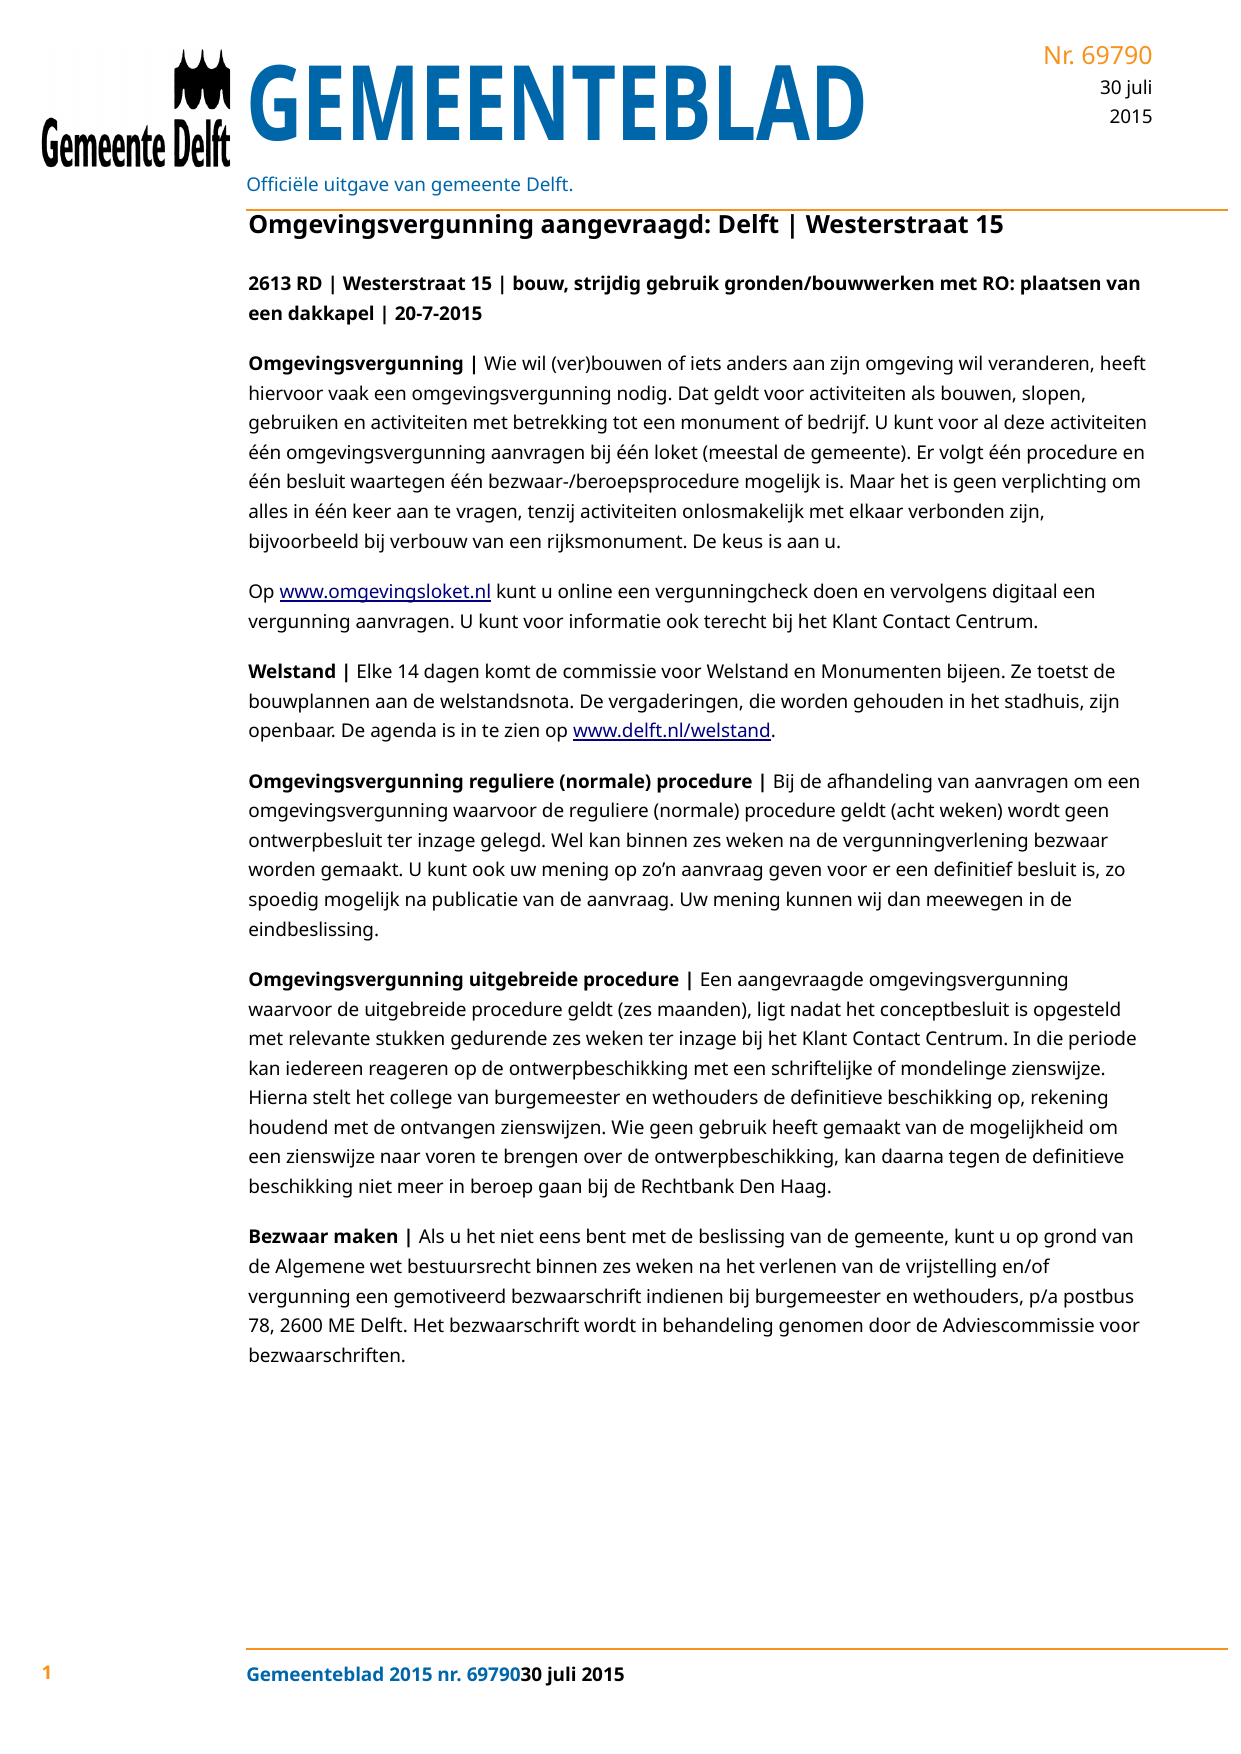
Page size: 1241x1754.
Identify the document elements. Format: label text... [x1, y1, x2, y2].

text Omgevingsvergunning aangevraagd: Delft | Westerstraat 15 [248, 211, 1152, 241]
text Welstand | Elke 14 dagen komt de commissie voor Welstand en Monumenten bijeen. Ze toetst de bouwplannen aan de welstandsnota. De vergaderingen, die worden gehouden in het stadhuis, zijn openbaar. De agenda is in te zien op www.delft.nl/welstand. [248, 658, 1152, 743]
text Op www.omgevingsloket.nl kunt u online een vergunningcheck doen en vervolgens digitaal een vergunning aanvragen. U kunt voor informatie ook terecht bij het Klant Contact Centrum. [248, 578, 1152, 633]
text Omgevingsvergunning | Wie wil (ver)bouwen of iets anders aan zijn omgeving wil veranderen, heeft hiervoor vaak een omgevingsvergunning nodig. Dat geldt voor activiteiten als bouwen, slopen, gebruiken en activiteiten met betrekking tot een monument of bedrijf. U kunt voor al deze activiteiten één omgevingsvergunning aanvragen bij één loket (meestal de gemeente). Er volgt één procedure en één besluit waartegen één bezwaar-/beroepsprocedure mogelijk is. Maar het is geen verplichting om alles in één keer aan te vragen, tenzij activiteiten onlosmakelijk met elkaar verbonden zijn, bijvoorbeeld bij verbouw van een rijksmonument. De keus is aan u. [248, 350, 1152, 553]
picture [41, 47, 231, 172]
text Bezwaar maken | Als u het niet eens bent met de beslissing van de gemeente, kunt u op grond van de Algemene wet bestuursrecht binnen zes weken na het verlenen van de vrijstelling en/of vergunning een gemotiveerd bezwaarschrift indienen bij burgemeester en wethouders, p/a postbus 78, 2600 ME Delft. Het bezwaarschrift wordt in behandeling genomen door de Adviescommissie voor bezwaarschriften. [248, 1224, 1152, 1368]
text 2613 RD | Westerstraat 15 | bouw, strijdig gebruik gronden/bouwwerken met RO: plaatsen van een dakkapel | 20-7-2015 [248, 270, 1152, 326]
text Omgevingsvergunning reguliere (normale) procedure | Bij de afhandeling van aanvragen om een omgevingsvergunning waarvoor de reguliere (normale) procedure geldt (acht weken) wordt geen ontwerpbesluit ter inzage gelegd. Wel kan binnen zes weken na de vergunningverlening bezwaar worden gemaakt. U kunt ook uw mening op zo’n aanvraag geven voor er een definitief besluit is, zo spoedig mogelijk na publicatie van de aanvraag. Uw mening kunnen wij dan meewegen in de eindbeslissing. [248, 768, 1152, 941]
text Omgevingsvergunning uitgebreide procedure | Een aangevraagde omgevingsvergunning waarvoor de uitgebreide procedure geldt (zes maanden), ligt nadat het conceptbesluit is opgesteld met relevante stukken gedurende zes weken ter inzage bij het Klant Contact Centrum. In die periode kan iedereen reageren op de ontwerpbeschikking met een schriftelijke of mondelinge zienswijze. Hierna stelt het college van burgemeester en wethouders de definitieve beschikking op, rekening houdend met de ontvangen zienswijzen. Wie geen gebruik heeft gemaakt van de mogelijkheid om een zienswijze naar voren te brengen over de ontwerpbeschikking, kan daarna tegen de definitieve beschikking niet meer in beroep gaan bij de Rechtbank Den Haag. [248, 966, 1152, 1199]
